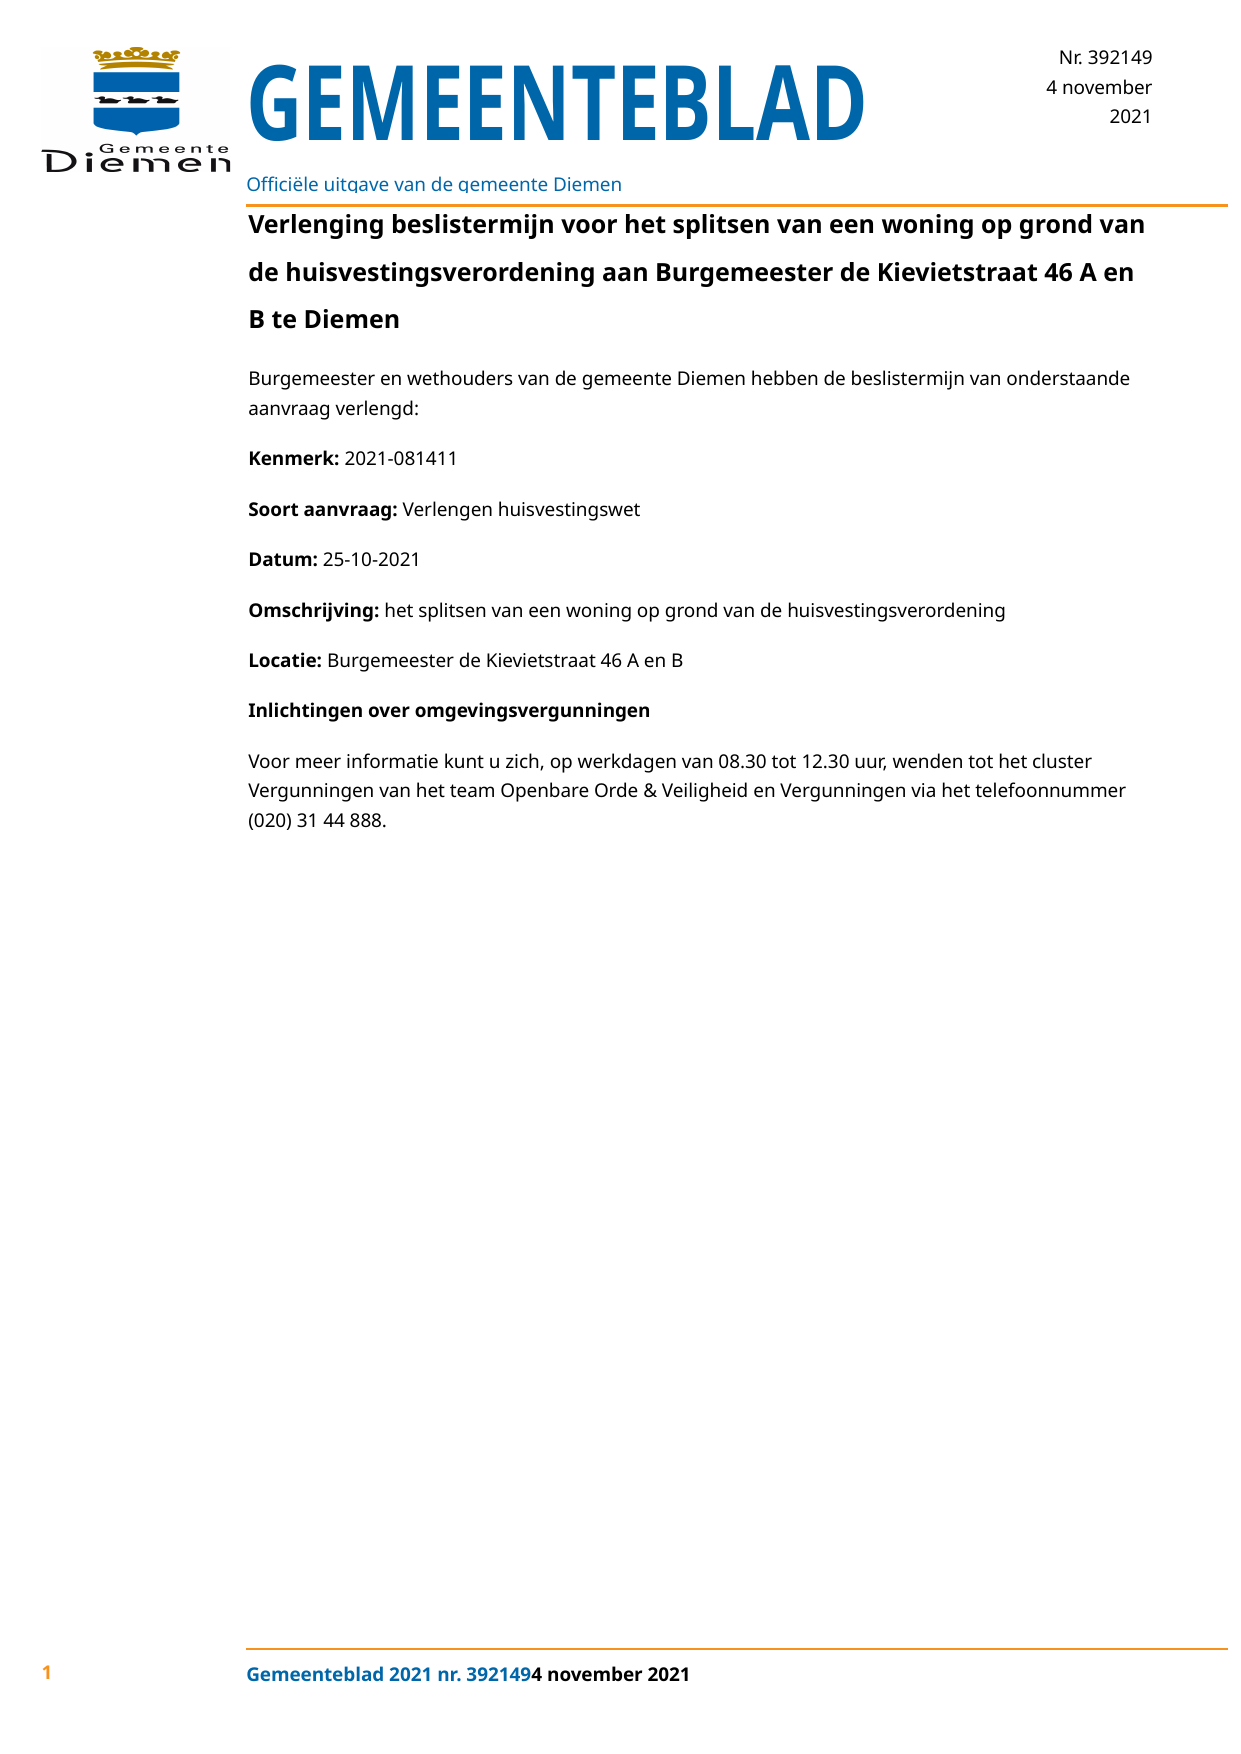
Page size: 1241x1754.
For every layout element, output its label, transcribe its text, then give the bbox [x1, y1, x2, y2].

text Locatie: Burgemeester de Kievietstraat 46 A en B [248, 647, 1152, 673]
text Inlichtingen over omgevingsvergunningen [248, 698, 1152, 723]
text Burgemeester en wethouders van de gemeente Diemen hebben de beslistermijn van onderstaande aanvraag verlengd: [248, 366, 1152, 421]
text Omschrijving: het splitsen van een woning op grond van de huisvestingsverordening [248, 597, 1152, 622]
text Kenmerk: 2021-081411 [248, 446, 1152, 471]
text Datum: 25-10-2021 [248, 546, 1152, 572]
text Soort aanvraag: Verlengen huisvestingswet [248, 496, 1152, 522]
picture [41, 47, 231, 172]
text Voor meer informatie kunt u zich, op werkdagen van 08.30 tot 12.30 uur, wenden tot het cluster Vergunningen van het team Openbare Orde & Veiligheid en Vergunningen via het telefoonnummer (020) 31 44 888. [248, 748, 1152, 833]
text Verlenging beslistermijn voor het splitsen van een woning op grond van de huisvestingsverordening aan Burgemeester de Kievietstraat 46 A en B te Diemen [248, 207, 1152, 336]
